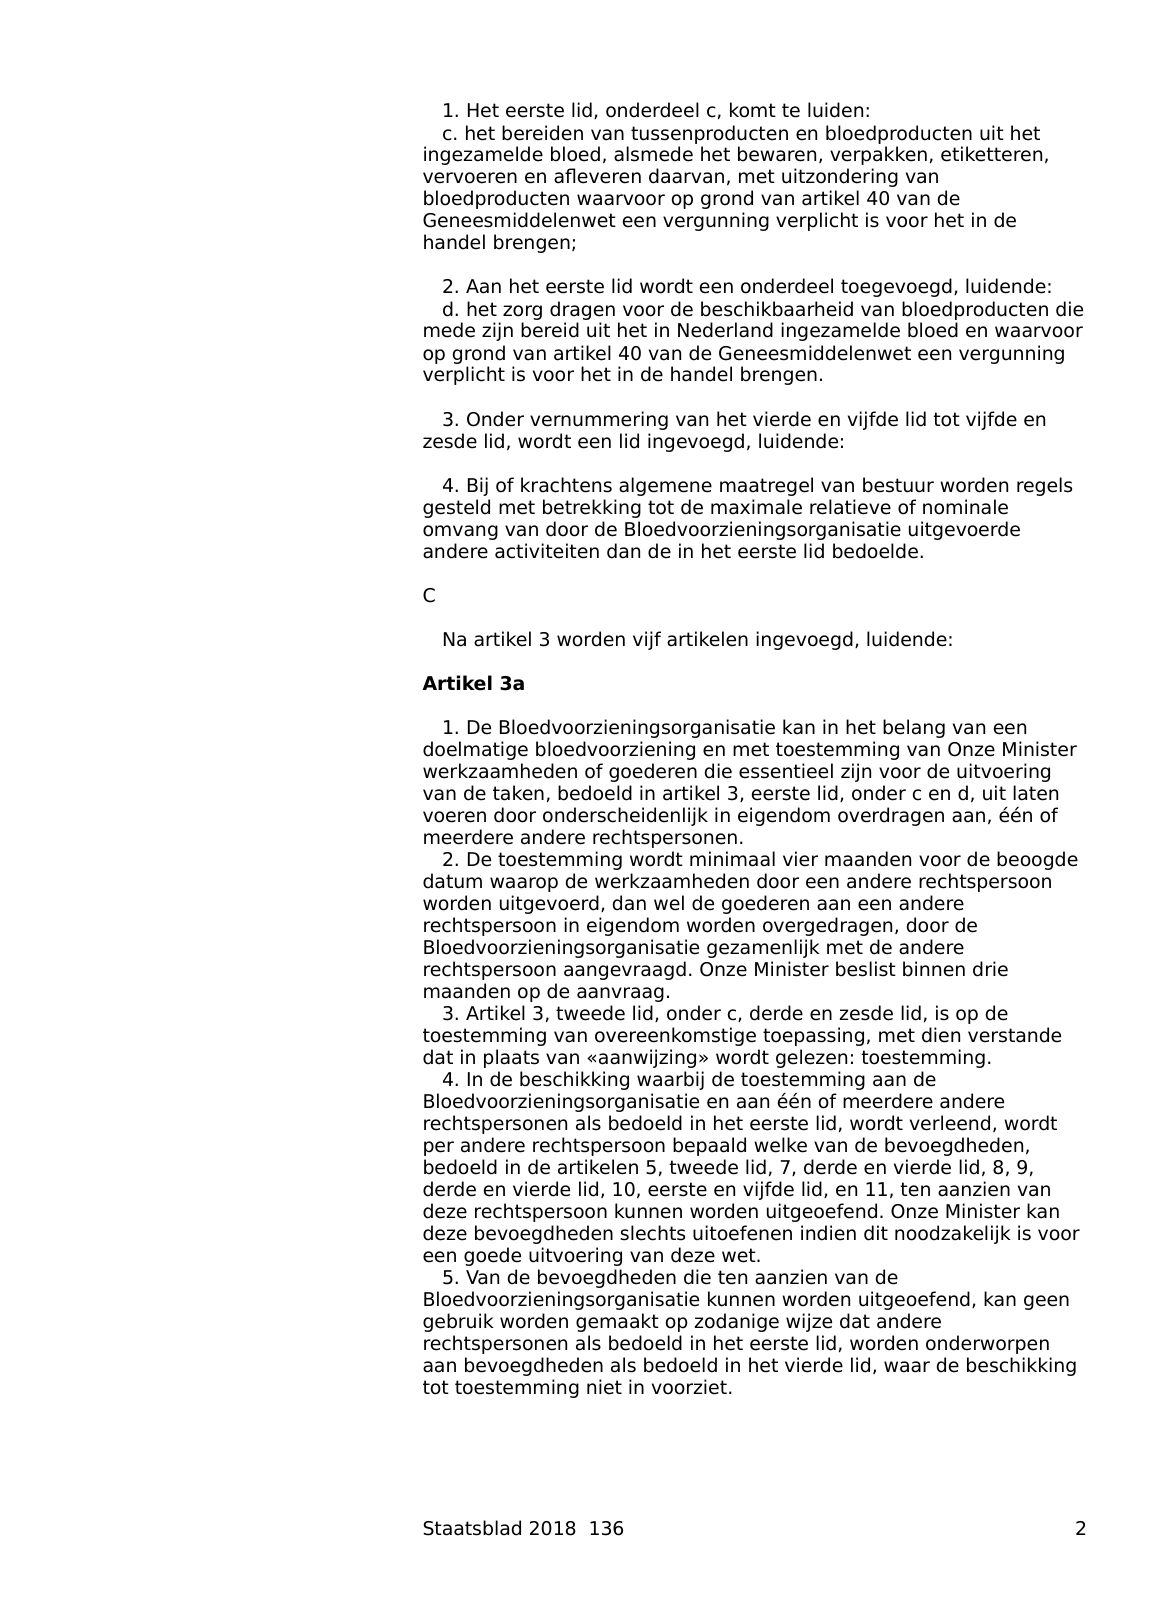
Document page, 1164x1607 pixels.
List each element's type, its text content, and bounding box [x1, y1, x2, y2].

text C [422, 585, 1087, 607]
text 1. Het eerste lid, onderdeel c, komt te luiden: [422, 100, 1087, 122]
text Na artikel 3 worden vijf artikelen ingevoegd, luidende: [422, 629, 1087, 651]
text 2. De toestemming wordt minimaal vier maanden voor de beoogde datum waarop de werkzaamheden door een andere rechtspersoon worden uitgevoerd, dan wel de goederen aan een andere rechtspersoon in eigendom worden overgedragen, door de Bloedvoorzieningsorganisatie gezamenlijk met de andere rechtspersoon aangevraagd. Onze Minister beslist binnen drie maanden op de aanvraag. [422, 849, 1087, 1003]
text 3. Onder vernummering van het vierde en vijfde lid tot vijfde en zesde lid, wordt een lid ingevoegd, luidende: [422, 408, 1087, 452]
text c. het bereiden van tussenproducten en bloedproducten uit het ingezamelde bloed, alsmede het bewaren, verpakken, etiketteren, vervoeren en afleveren daarvan, met uitzondering van bloedproducten waarvoor op grond van artikel 40 van de Geneesmiddelenwet een vergunning verplicht is voor het in de handel brengen; [422, 122, 1087, 254]
text 4. In de beschikking waarbij de toestemming aan de Bloedvoorzieningsorganisatie en aan één of meerdere andere rechtspersonen als bedoeld in het eerste lid, wordt verleend, wordt per andere rechtspersoon bepaald welke van de bevoegdheden, bedoeld in de artikelen 5, tweede lid, 7, derde en vierde lid, 8, 9, derde en vierde lid, 10, eerste en vijfde lid, en 11, ten aanzien van deze rechtspersoon kunnen worden uitgeoefend. Onze Minister kan deze bevoegdheden slechts uitoefenen indien dit noodzakelijk is voor een goede uitvoering van deze wet. [422, 1069, 1087, 1267]
subtitle Artikel 3a [422, 673, 1087, 695]
text 1. De Bloedvoorzieningsorganisatie kan in het belang van een doelmatige bloedvoorziening en met toestemming van Onze Minister werkzaamheden of goederen die essentieel zijn voor de uitvoering van de taken, bedoeld in artikel 3, eerste lid, onder c en d, uit laten voeren door onderscheidenlijk in eigendom overdragen aan, één of meerdere andere rechtspersonen. [422, 717, 1087, 849]
text 3. Artikel 3, tweede lid, onder c, derde en zesde lid, is op de toestemming van overeenkomstige toepassing, met dien verstande dat in plaats van «aanwijzing» wordt gelezen: toestemming. [422, 1003, 1087, 1069]
text 4. Bij of krachtens algemene maatregel van bestuur worden regels gesteld met betrekking tot de maximale relatieve of nominale omvang van door de Bloedvoorzieningsorganisatie uitgevoerde andere activiteiten dan de in het eerste lid bedoelde. [422, 475, 1087, 563]
text 2. Aan het eerste lid wordt een onderdeel toegevoegd, luidende: [422, 276, 1087, 298]
text 5. Van de bevoegdheden die ten aanzien van de Bloedvoorzieningsorganisatie kunnen worden uitgeoefend, kan geen gebruik worden gemaakt op zodanige wijze dat andere rechtspersonen als bedoeld in het eerste lid, worden onderworpen aan bevoegdheden als bedoeld in het vierde lid, waar de beschikking tot toestemming niet in voorziet. [422, 1267, 1087, 1399]
text d. het zorg dragen voor de beschikbaarheid van bloedproducten die mede zijn bereid uit het in Nederland ingezamelde bloed en waarvoor op grond van artikel 40 van de Geneesmiddelenwet een vergunning verplicht is voor het in de handel brengen. [422, 298, 1087, 386]
